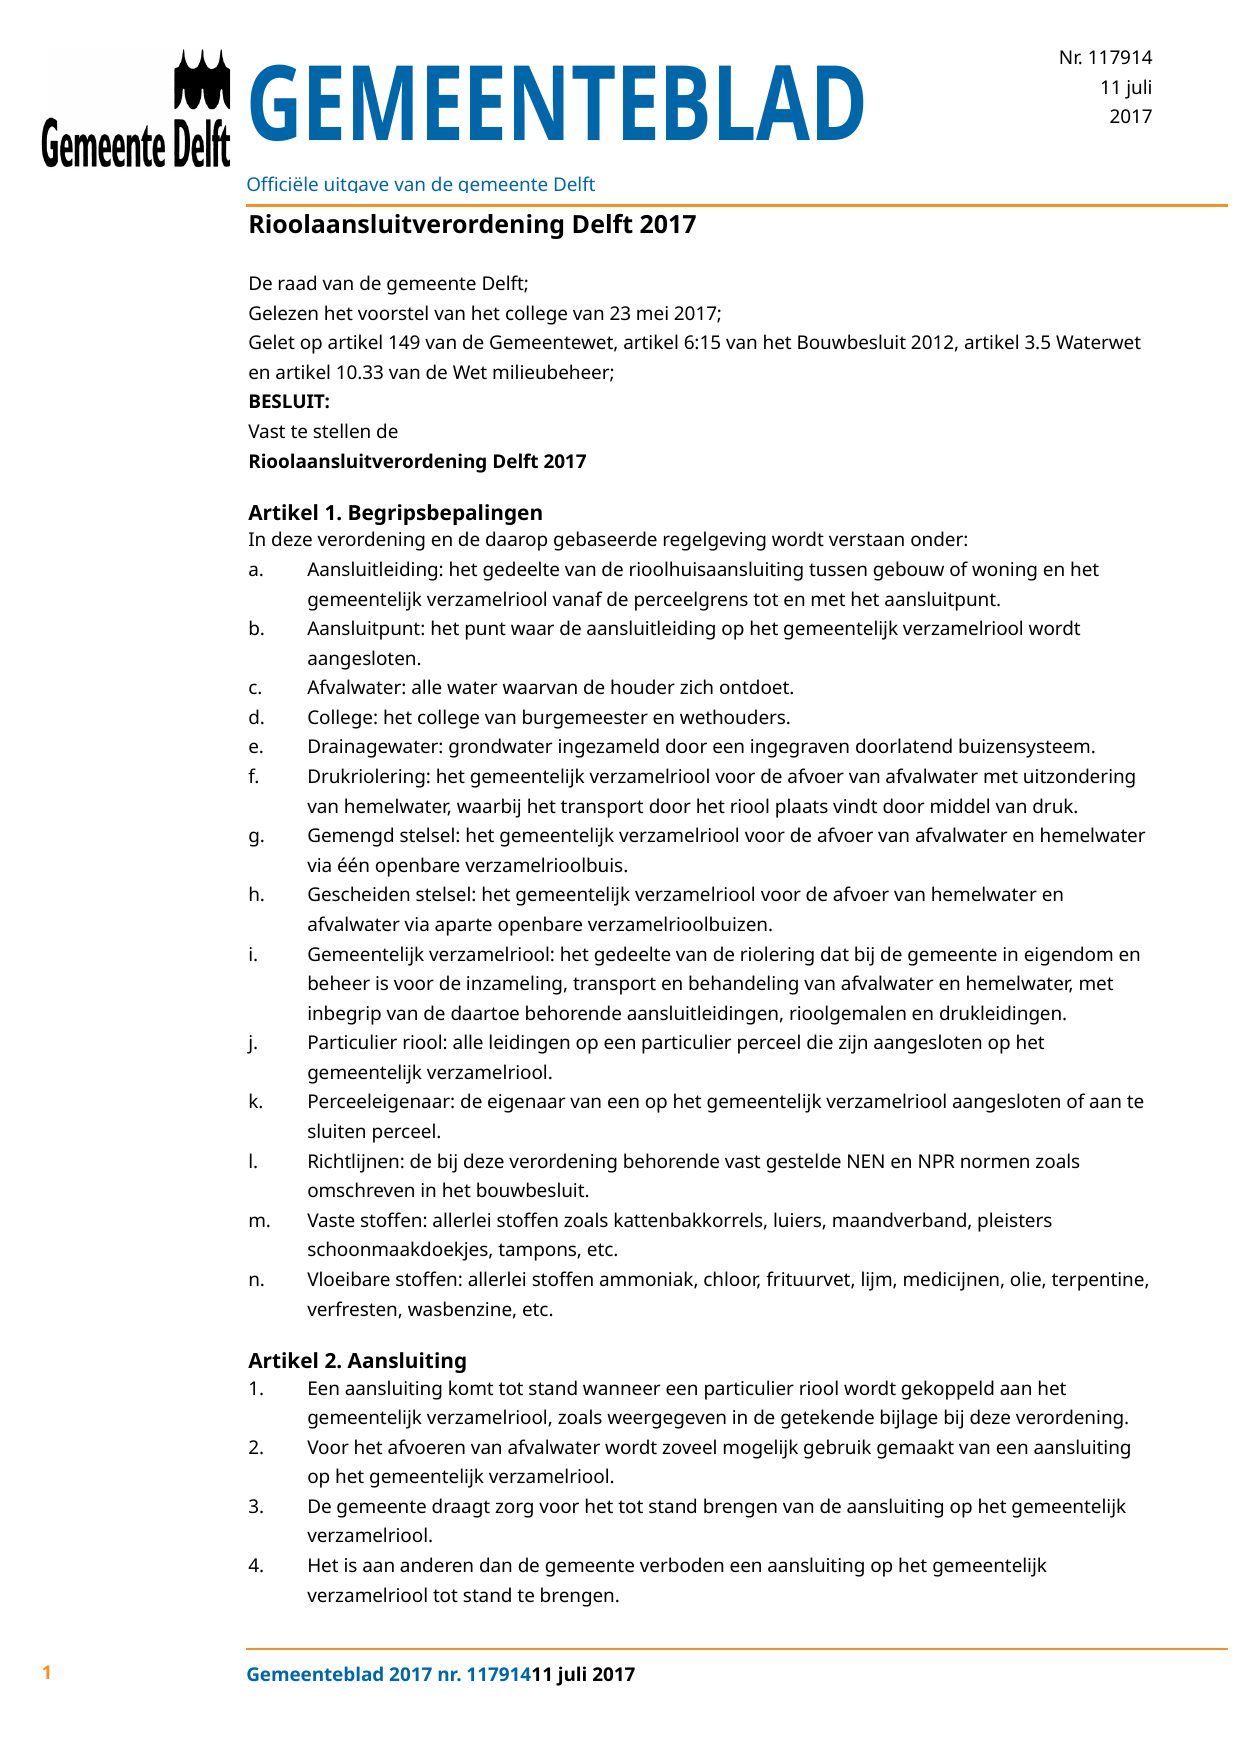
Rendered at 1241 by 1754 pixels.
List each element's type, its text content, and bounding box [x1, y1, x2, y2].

list Vloeibare stoffen: allerlei stoffen ammoniak, chloor, frituurvet, lijm, medicijnen, olie, terpentine, verfresten, wasbenzine, etc. [248, 1266, 1152, 1322]
text Rioolaansluitverordening Delft 2017 [248, 207, 1152, 241]
text Vast te stellen de [248, 418, 1152, 444]
text De raad van de gemeente Delft; [248, 270, 1152, 296]
list Vaste stoffen: allerlei stoffen zoals kattenbakkorrels, luiers, maandverband, pleisters schoonmaakdoekjes, tampons, etc. [248, 1207, 1152, 1262]
text In deze verordening en de daarop gebaseerde regelgeving wordt verstaan onder: [248, 527, 1152, 552]
list Gemeentelijk verzamelriool: het gedeelte van de riolering dat bij de gemeente in eigendom en beheer is voor de inzameling, transport en behandeling van afvalwater en hemelwater, met inbegrip van de daartoe behorende aansluitleidingen, rioolgemalen en drukleidingen. [248, 941, 1152, 1026]
text Rioolaansluitverordening Delft 2017 [248, 448, 1152, 473]
list Voor het afvoeren van afvalwater wordt zoveel mogelijk gebruik gemaakt van een aansluiting op het gemeentelijk verzamelriool. [248, 1434, 1152, 1489]
list Afvalwater: alle water waarvan de houder zich ontdoet. [248, 674, 1152, 700]
list College: het college van burgemeester en wethouders. [248, 704, 1152, 730]
text Gelet op artikel 149 van de Gemeentewet, artikel 6:15 van het Bouwbesluit 2012, artikel 3.5 Waterwet en artikel 10.33 van de Wet milieubeheer; [248, 329, 1152, 385]
list Aansluitpunt: het punt waar de aansluitleiding op het gemeentelijk verzamelriool wordt aangesloten. [248, 615, 1152, 671]
list Gemengd stelsel: het gemeentelijk verzamelriool voor de afvoer van afvalwater en hemelwater via één openbare verzamelrioolbuis. [248, 822, 1152, 878]
list Gescheiden stelsel: het gemeentelijk verzamelriool voor de afvoer van hemelwater en afvalwater via aparte openbare verzamelrioolbuizen. [248, 882, 1152, 937]
list Een aansluiting komt tot stand wanneer een particulier riool wordt gekoppeld aan het gemeentelijk verzamelriool, zoals weergegeven in de getekende bijlage bij deze verordening. [248, 1375, 1152, 1430]
list Perceeleigenaar: de eigenaar van een op het gemeentelijk verzamelriool aangesloten of aan te sluiten perceel. [248, 1089, 1152, 1144]
text Artikel 2. Aansluiting [248, 1346, 1152, 1375]
list Richtlijnen: de bij deze verordening behorende vast gestelde NEN en NPR normen zoals omschreven in het bouwbesluit. [248, 1148, 1152, 1203]
list Drainagewater: grondwater ingezameld door een ingegraven doorlatend buizensysteem. [248, 734, 1152, 759]
list De gemeente draagt zorg voor het tot stand brengen van de aansluiting op het gemeentelijk verzamelriool. [248, 1493, 1152, 1548]
text Artikel 1. Begripsbepalingen [248, 498, 1152, 527]
list Aansluitleiding: het gedeelte van de rioolhuisaansluiting tussen gebouw of woning en het gemeentelijk verzamelriool vanaf de perceelgrens tot en met het aansluitpunt. [248, 556, 1152, 612]
list Particulier riool: alle leidingen op een particulier perceel die zijn aangesloten op het gemeentelijk verzamelriool. [248, 1029, 1152, 1085]
list Drukriolering: het gemeentelijk verzamelriool voor de afvoer van afvalwater met uitzondering van hemelwater, waarbij het transport door het riool plaats vindt door middel van druk. [248, 763, 1152, 819]
text Gelezen het voorstel van het college van 23 mei 2017; [248, 300, 1152, 326]
text BESLUIT: [248, 389, 1152, 414]
list Het is aan anderen dan de gemeente verboden een aansluiting op het gemeentelijk verzamelriool tot stand te brengen. [248, 1552, 1152, 1607]
picture [41, 47, 231, 172]
